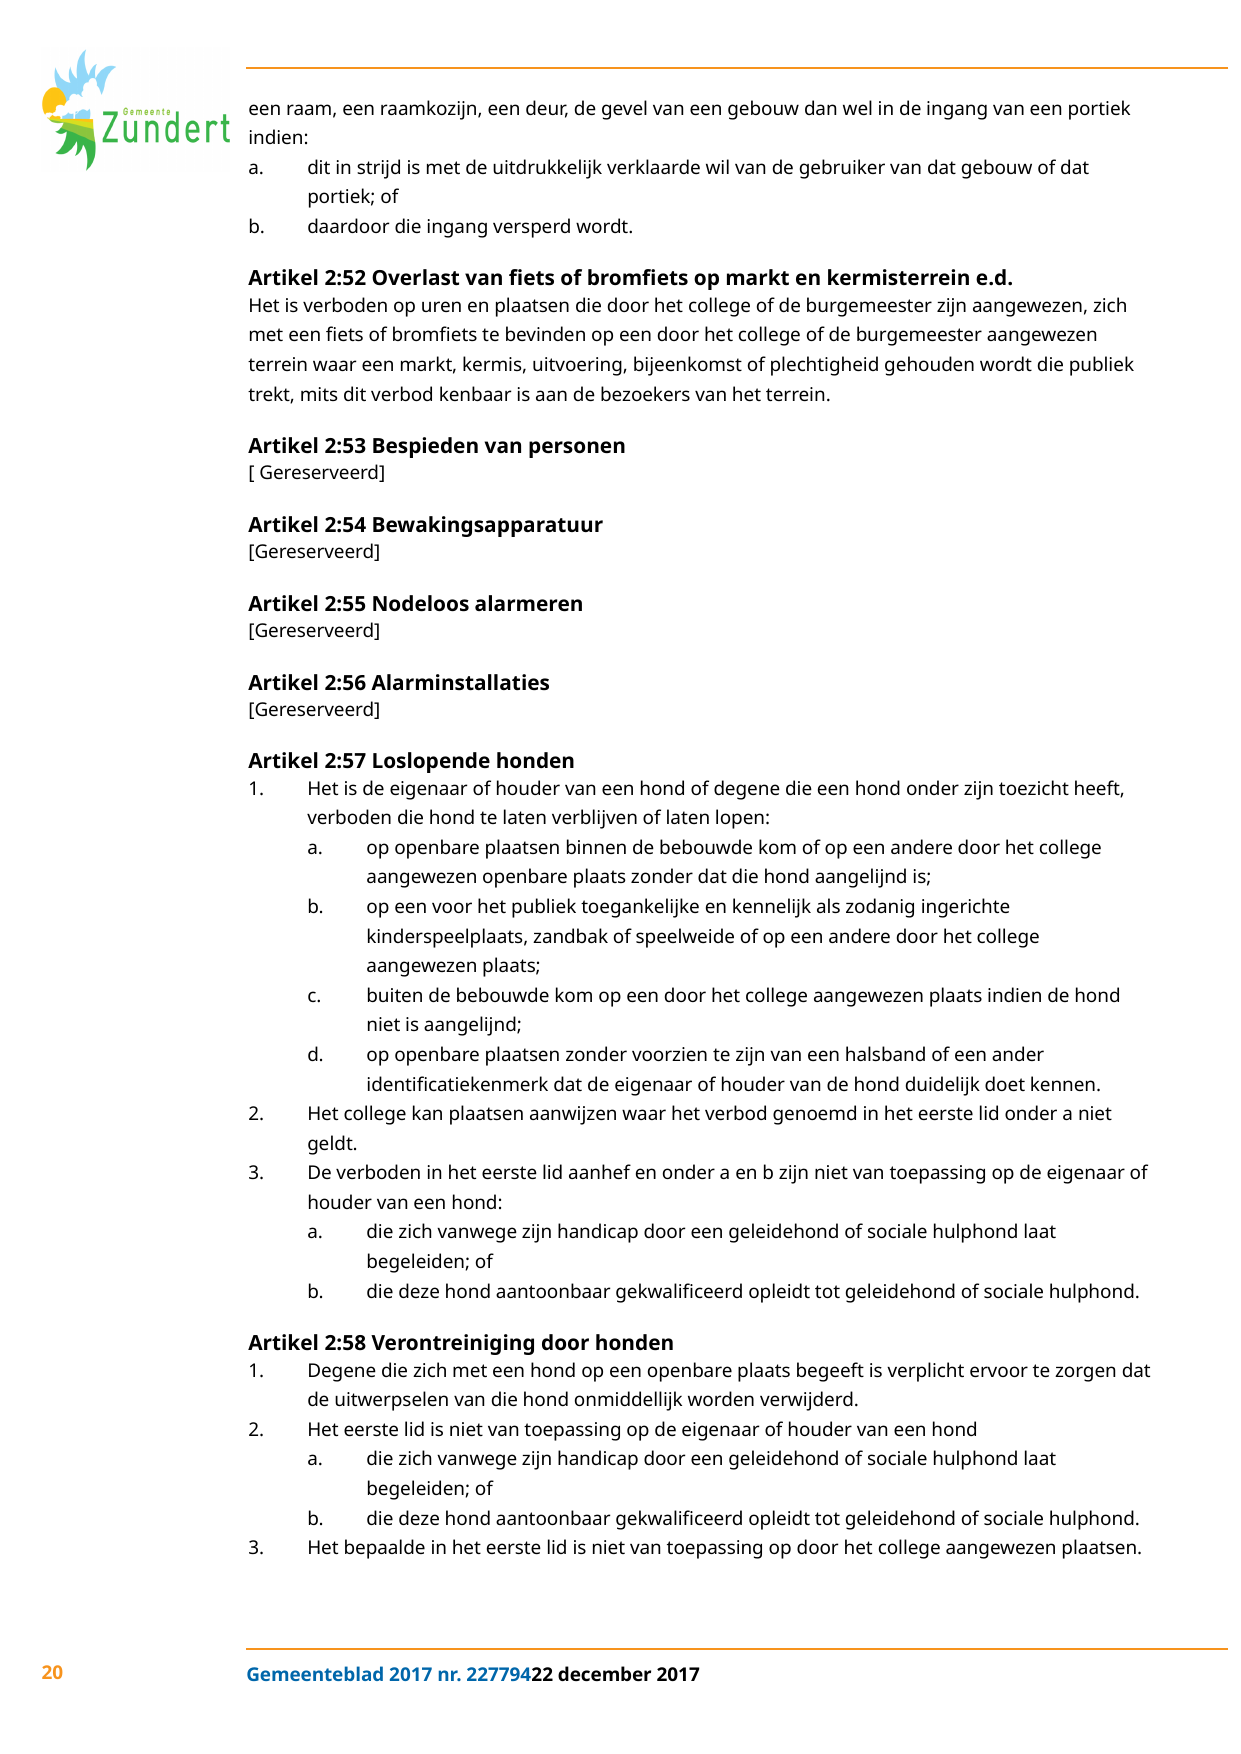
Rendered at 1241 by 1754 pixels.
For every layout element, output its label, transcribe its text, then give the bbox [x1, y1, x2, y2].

list die zich vanwege zijn handicap door een geleidehond of sociale hulphond laat begeleiden; of [307, 1446, 1152, 1501]
list daardoor die ingang versperd wordt. [248, 213, 1152, 239]
list Het bepaalde in het eerste lid is niet van toepassing op door het college aangewezen plaatsen. [248, 1534, 1152, 1560]
list dit in strijd is met de uitdrukkelijk verklaarde wil van de gebruiker van dat gebouw of dat portiek; of [248, 154, 1152, 209]
text Artikel 2:55 Nodeloos alarmeren [248, 589, 1152, 617]
text [Gereserveerd] [248, 617, 1152, 643]
text Artikel 2:57 Loslopende honden [248, 747, 1152, 775]
list De verboden in het eerste lid aanhef en onder a en b zijn niet van toepassing op de eigenaar of houder van een hond: [248, 1159, 1152, 1215]
picture [41, 47, 231, 172]
text Artikel 2:56 Alarminstallaties [248, 668, 1152, 696]
text [Gereserveerd] [248, 696, 1152, 722]
list op openbare plaatsen zonder voorzien te zijn van een halsband of een ander identificatiekenmerk dat de eigenaar of houder van de hond duidelijk doet kennen. [307, 1041, 1152, 1097]
text Artikel 2:52 Overlast van fiets of bromfiets op markt en kermisterrein e.d. [248, 263, 1152, 292]
list op een voor het publiek toegankelijke en kennelijk als zodanig ingerichte kinderspeelplaats, zandbak of speelweide of op een andere door het college aangewezen plaats; [307, 893, 1152, 978]
text [Gereserveerd] [248, 538, 1152, 564]
text Artikel 2:58 Verontreiniging door honden [248, 1328, 1152, 1357]
list die zich vanwege zijn handicap door een geleidehond of sociale hulphond laat begeleiden; of [307, 1219, 1152, 1274]
list Degene die zich met een hond op een openbare plaats begeeft is verplicht ervoor te zorgen dat de uitwerpselen van die hond onmiddellijk worden verwijderd. [248, 1357, 1152, 1412]
list die deze hond aantoonbaar gekwalificeerd opleidt tot geleidehond of sociale hulphond. [307, 1278, 1152, 1304]
text Artikel 2:53 Bespieden van personen [248, 431, 1152, 459]
list op openbare plaatsen binnen de bebouwde kom of op een andere door het college aangewezen openbare plaats zonder dat die hond aangelijnd is; [307, 834, 1152, 889]
text Het is verboden op uren en plaatsen die door het college of de burgemeester zijn aangewezen, zich met een fiets of bromfiets te bevinden op een door het college of de burgemeester aangewezen terrein waar een markt, kermis, uitvoering, bijeenkomst of plechtigheid gehouden wordt die publiek trekt, mits dit verbod kenbaar is aan de bezoekers van het terrein. [248, 292, 1152, 406]
text een raam, een raamkozijn, een deur, de gevel van een gebouw dan wel in de ingang van een portiek indien: [248, 95, 1152, 150]
list buiten de bebouwde kom op een door het college aangewezen plaats indien de hond niet is aangelijnd; [307, 982, 1152, 1037]
list Het college kan plaatsen aanwijzen waar het verbod genoemd in het eerste lid onder a niet geldt. [248, 1100, 1152, 1156]
text [ Gereserveerd] [248, 459, 1152, 485]
list die deze hond aantoonbaar gekwalificeerd opleidt tot geleidehond of sociale hulphond. [307, 1505, 1152, 1530]
list Het is de eigenaar of houder van een hond of degene die een hond onder zijn toezicht heeft, verboden die hond te laten verblijven of laten lopen: [248, 775, 1152, 830]
list Het eerste lid is niet van toepassing op de eigenaar of houder van een hond [248, 1416, 1152, 1442]
text Artikel 2:54 Bewakingsapparatuur [248, 510, 1152, 538]
